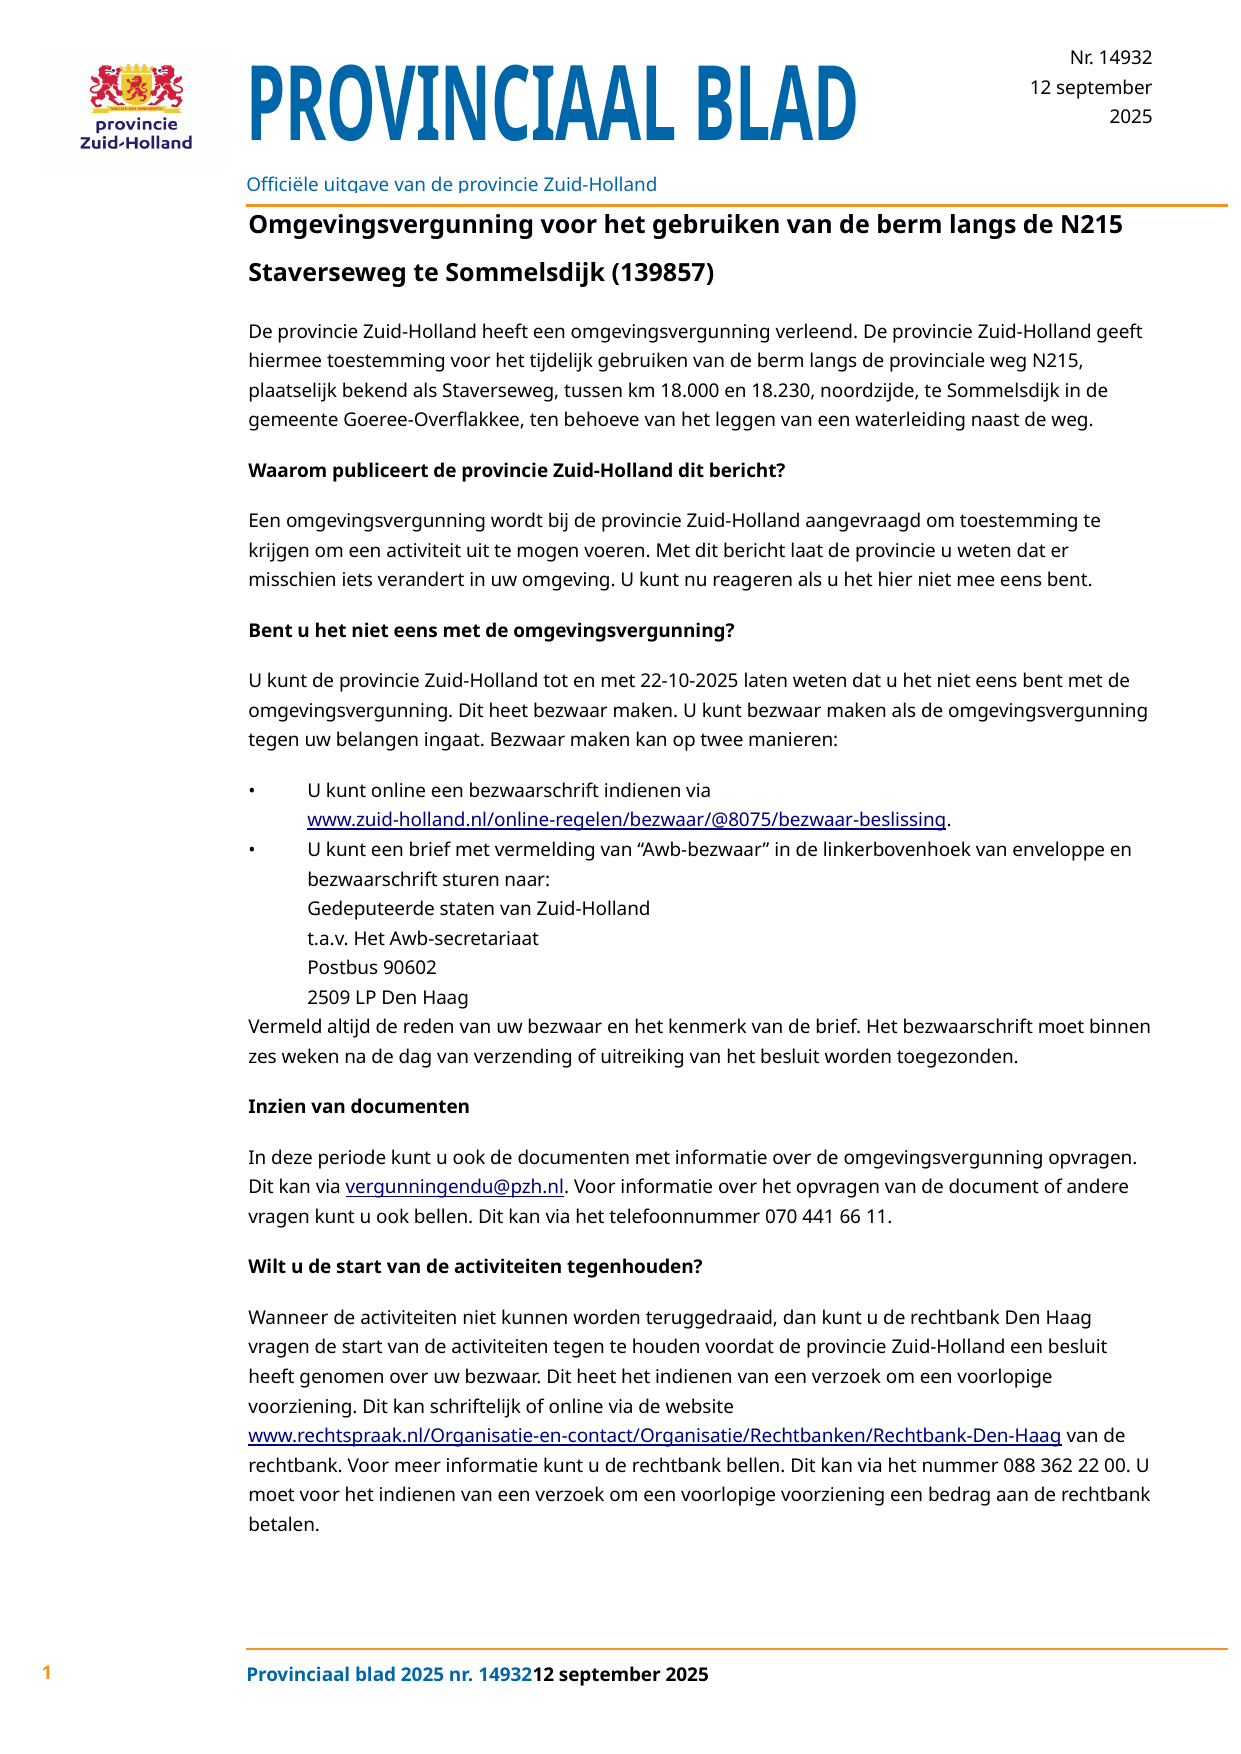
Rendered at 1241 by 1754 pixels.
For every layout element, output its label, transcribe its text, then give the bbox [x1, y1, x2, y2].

text Inzien van documenten [248, 1094, 1152, 1119]
text Een omgevingsvergunning wordt bij de provincie Zuid-Holland aangevraagd om toestemming te krijgen om een activiteit uit te mogen voeren. Met dit bericht laat de provincie u weten dat er misschien iets verandert in uw omgeving. U kunt nu reageren als u het hier niet mee eens bent. [248, 507, 1152, 592]
text Waarom publiceert de provincie Zuid-Holland dit bericht? [248, 457, 1152, 483]
text De provincie Zuid-Holland heeft een omgevingsvergunning verleend. De provincie Zuid-Holland geeft hiermee toestemming voor het tijdelijk gebruiken van de berm langs de provinciale weg N215, plaatselijk bekend als Staverseweg, tussen km 18.000 en 18.230, noordzijde, te Sommelsdijk in de gemeente Goeree-Overflakkee, ten behoeve van het leggen van een waterleiding naast de weg. [248, 318, 1152, 432]
list U kunt online een bezwaarschrift indienen via www.zuid-holland.nl/online-regelen/bezwaar/@8075/bezwaar-beslissing. [248, 777, 1152, 832]
text Bent u het niet eens met de omgevingsvergunning? [248, 617, 1152, 643]
picture [41, 47, 231, 172]
text Wilt u de start van de activiteiten tegenhouden? [248, 1254, 1152, 1279]
list U kunt een brief met vermelding van “Awb-bezwaar” in de linkerbovenhoek van enveloppe en bezwaarschrift sturen naar: [248, 836, 1152, 892]
list Postbus 90602 [248, 954, 1152, 980]
list t.a.v. Het Awb-secretariaat [248, 925, 1152, 951]
list 2509 LP Den Haag [248, 984, 1152, 1010]
text U kunt de provincie Zuid-Holland tot en met 22-10-2025 laten weten dat u het niet eens bent met de omgevingsvergunning. Dit heet bezwaar maken. U kunt bezwaar maken als de omgevingsvergunning tegen uw belangen ingaat. Bezwaar maken kan op twee manieren: [248, 667, 1152, 752]
text Vermeld altijd de reden van uw bezwaar en het kenmerk van de brief. Het bezwaarschrift moet binnen zes weken na de dag van verzending of uitreiking van het besluit worden toegezonden. [248, 1014, 1152, 1069]
text Omgevingsvergunning voor het gebruiken van de berm langs de N215 Staverseweg te Sommelsdijk (139857) [248, 207, 1152, 288]
text Wanneer de activiteiten niet kunnen worden teruggedraaid, dan kunt u de rechtbank Den Haag vragen de start van de activiteiten tegen te houden voordat de provincie Zuid-Holland een besluit heeft genomen over uw bezwaar. Dit heet het indienen van een verzoek om een voorlopige voorziening. Dit kan schriftelijk of online via de website www.rechtspraak.nl/Organisatie-en-contact/Organisatie/Rechtbanken/Rechtbank-Den-Haag van de rechtbank. Voor meer informatie kunt u de rechtbank bellen. Dit kan via het nummer 088 362 22 00. U moet voor het indienen van een verzoek om een voorlopige voorziening een bedrag aan de rechtbank betalen. [248, 1304, 1152, 1537]
text In deze periode kunt u ook de documenten met informatie over de omgevingsvergunning opvragen. Dit kan via vergunningendu@pzh.nl. Voor informatie over het opvragen van de document of andere vragen kunt u ook bellen. Dit kan via het telefoonnummer 070 441 66 11. [248, 1144, 1152, 1229]
list Gedeputeerde staten van Zuid-Holland [248, 895, 1152, 921]
